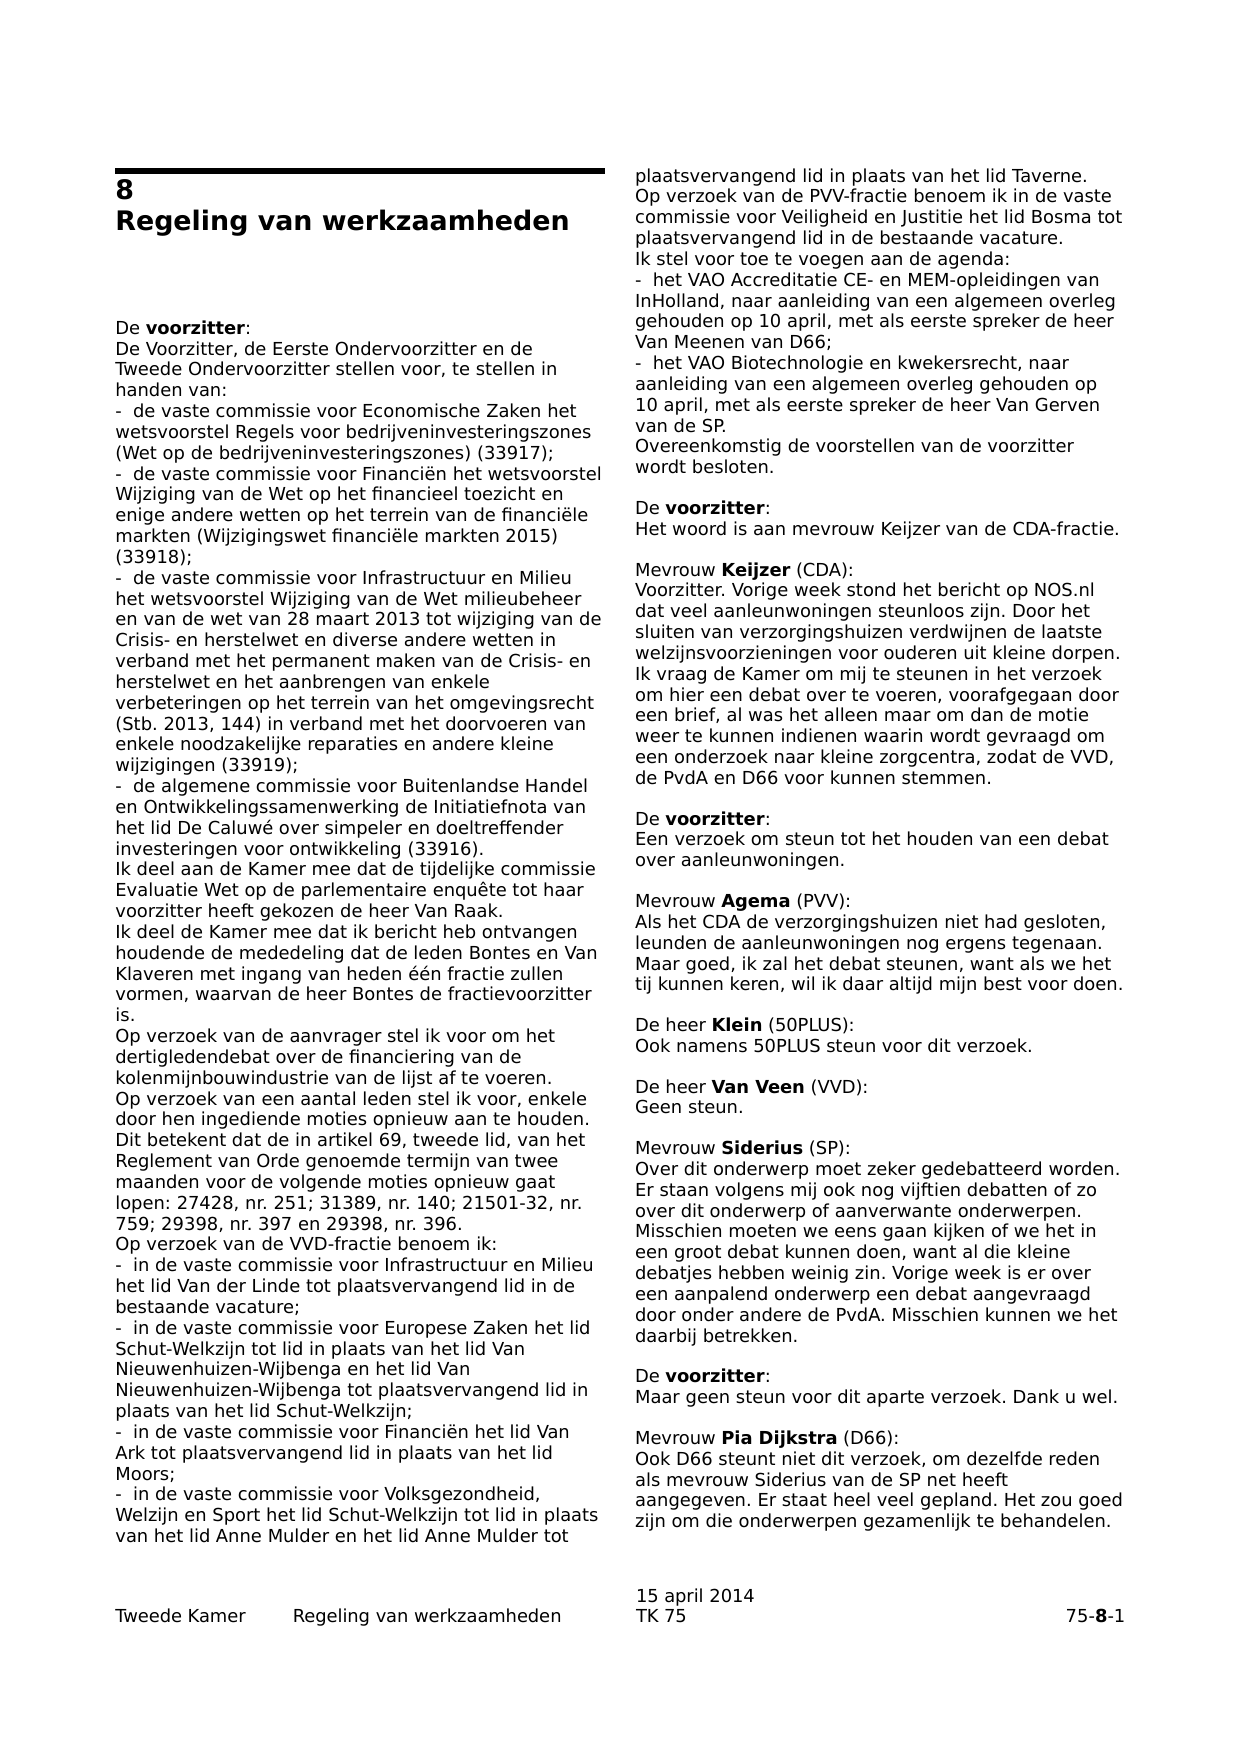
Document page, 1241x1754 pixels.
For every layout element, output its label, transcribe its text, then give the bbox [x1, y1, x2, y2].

list de vaste commissie voor Infrastructuur en Milieu het wetsvoorstel Wijziging van de Wet milieubeheer en van de wet van 28 maart 2013 tot wijziging van de Crisis- en herstelwet en diverse andere wetten in verband met het permanent maken van de Crisis- en herstelwet en het aanbrengen van enkele verbeteringen op het terrein van het omgevingsrecht (Stb. 2013, 144) in verband met het doorvoeren van enkele noodzakelijke reparaties en andere kleine wijzigingen (33919); [115, 567, 605, 776]
text De voorzitter: [635, 1366, 1125, 1387]
text Ik stel voor toe te voegen aan de agenda: [635, 249, 1125, 269]
text De Voorzitter, de Eerste Ondervoorzitter en de Tweede Ondervoorzitter stellen voor, te stellen in handen van: [115, 338, 605, 401]
text De voorzitter: [115, 318, 605, 338]
text Mevrouw Pia Dijkstra (D66): [635, 1428, 1125, 1448]
text De heer Van Veen (VVD): [635, 1076, 1125, 1097]
text Voorzitter. Vorige week stond het bericht op NOS.nl dat veel aanleunwoningen steunloos zijn. Door het sluiten van verzorgingshuizen verdwijnen de laatste welzijnsvoorzieningen voor ouderen uit kleine dorpen. Ik vraag de Kamer om mij te steunen in het verzoek om hier een debat over te voeren, voorafgegaan door een brief, al was het alleen maar om dan de motie weer te kunnen indienen waarin wordt gevraagd om een onderzoek naar kleine zorgcentra, zodat de VVD, de PvdA en D66 voor kunnen stemmen. [635, 580, 1125, 788]
list het VAO Biotechnologie en kwekersrecht, naar aanleiding van een algemeen overleg gehouden op 10 april, met als eerste spreker de heer Van Gerven van de SP. [635, 353, 1125, 436]
list in de vaste commissie voor Financiën het lid Van Ark tot plaatsvervangend lid in plaats van het lid Moors; [115, 1422, 605, 1484]
text Mevrouw Keijzer (CDA): [635, 559, 1125, 580]
list de algemene commissie voor Buitenlandse Handel en Ontwikkelingssamenwerking de Initiatiefnota van het lid De Caluwé over simpeler en doeltreffender investeringen voor ontwikkeling (33916). [115, 776, 605, 859]
text Als het CDA de verzorgingshuizen niet had gesloten, leunden de aanleunwoningen nog ergens tegenaan. Maar goed, ik zal het debat steunen, want als we het tij kunnen keren, wil ik daar altijd mijn best voor doen. [635, 912, 1125, 995]
text De voorzitter: [635, 498, 1125, 518]
text Maar geen steun voor dit aparte verzoek. Dank u wel. [635, 1387, 1125, 1408]
text De heer Klein (50PLUS): [635, 1015, 1125, 1036]
text Op verzoek van een aantal leden stel ik voor, enkele door hen ingediende moties opnieuw aan te houden. Dit betekent dat de in artikel 69, tweede lid, van het Reglement van Orde genoemde termijn van twee maanden voor de volgende moties opnieuw gaat lopen: 27428, nr. 251; 31389, nr. 140; 21501-32, nr. 759; 29398, nr. 397 en 29398, nr. 396. [115, 1088, 605, 1234]
text Op verzoek van de PVV-fractie benoem ik in de vaste commissie voor Veiligheid en Justitie het lid Bosma tot plaatsvervangend lid in de bestaande vacature. [635, 186, 1125, 249]
text Ook namens 50PLUS steun voor dit verzoek. [635, 1036, 1125, 1056]
list de vaste commissie voor Financiën het wetsvoorstel Wijziging van de Wet op het financieel toezicht en enige andere wetten op het terrein van de financiële markten (Wijzigingswet financiële markten 2015) (33918); [115, 463, 605, 567]
text Mevrouw Siderius (SP): [635, 1138, 1125, 1159]
text Op verzoek van de aanvrager stel ik voor om het dertigledendebat over de financiering van de kolenmijnbouwindustrie van de lijst af te voeren. [115, 1026, 605, 1088]
list in de vaste commissie voor Europese Zaken het lid Schut-Welkzijn tot lid in plaats van het lid Van Nieuwenhuizen-Wijbenga en het lid Van Nieuwenhuizen-Wijbenga tot plaatsvervangend lid in plaats van het lid Schut-Welkzijn; [115, 1317, 605, 1422]
text Op verzoek van de VVD-fractie benoem ik: [115, 1234, 605, 1255]
list in de vaste commissie voor Infrastructuur en Milieu het lid Van der Linde tot plaatsvervangend lid in de bestaande vacature; [115, 1255, 605, 1317]
text Een verzoek om steun tot het houden van een debat over aanleunwoningen. [635, 829, 1125, 871]
title 8 Regeling van werkzaamheden [115, 174, 605, 237]
text Ook D66 steunt niet dit verzoek, om dezelfde reden als mevrouw Siderius van de SP net heeft aangegeven. Er staat heel veel gepland. Het zou goed zijn om die onderwerpen gezamenlijk te behandelen. [635, 1448, 1125, 1532]
text Mevrouw Agema (PVV): [635, 891, 1125, 912]
list het VAO Accreditatie CE- en MEM-opleidingen van InHolland, naar aanleiding van een algemeen overleg gehouden op 10 april, met als eerste spreker de heer Van Meenen van D66; [635, 269, 1125, 353]
list in de vaste commissie voor Volksgezondheid, Welzijn en Sport het lid Schut-Welkzijn tot lid in plaats van het lid Anne Mulder en het lid Anne Mulder tot [115, 1484, 605, 1547]
text Over dit onderwerp moet zeker gedebatteerd worden. Er staan volgens mij ook nog vijftien debatten of zo over dit onderwerp of aanverwante onderwerpen. Misschien moeten we eens gaan kijken of we het in een groot debat kunnen doen, want al die kleine debatjes hebben weinig zin. Vorige week is er over een aanpalend onderwerp een debat aangevraagd door onder andere de PvdA. Misschien kunnen we het daarbij betrekken. [635, 1159, 1125, 1346]
list de vaste commissie voor Economische Zaken het wetsvoorstel Regels voor bedrijveninvesteringszones (Wet op de bedrijveninvesteringszones) (33917); [115, 401, 605, 463]
text Ik deel de Kamer mee dat ik bericht heb ontvangen houdende de mededeling dat de leden Bontes en Van Klaveren met ingang van heden één fractie zullen vormen, waarvan de heer Bontes de fractievoorzitter is. [115, 922, 605, 1026]
text Geen steun. [635, 1097, 1125, 1118]
text Overeenkomstig de voorstellen van de voorzitter wordt besloten. [635, 436, 1125, 478]
text De voorzitter: [635, 808, 1125, 829]
list plaatsvervangend lid in plaats van het lid Taverne. [635, 165, 1125, 186]
text Ik deel aan de Kamer mee dat de tijdelijke commissie Evaluatie Wet op de parlementaire enquête tot haar voorzitter heeft gekozen de heer Van Raak. [115, 859, 605, 922]
text Het woord is aan mevrouw Keijzer van de CDA-fractie. [635, 518, 1125, 539]
